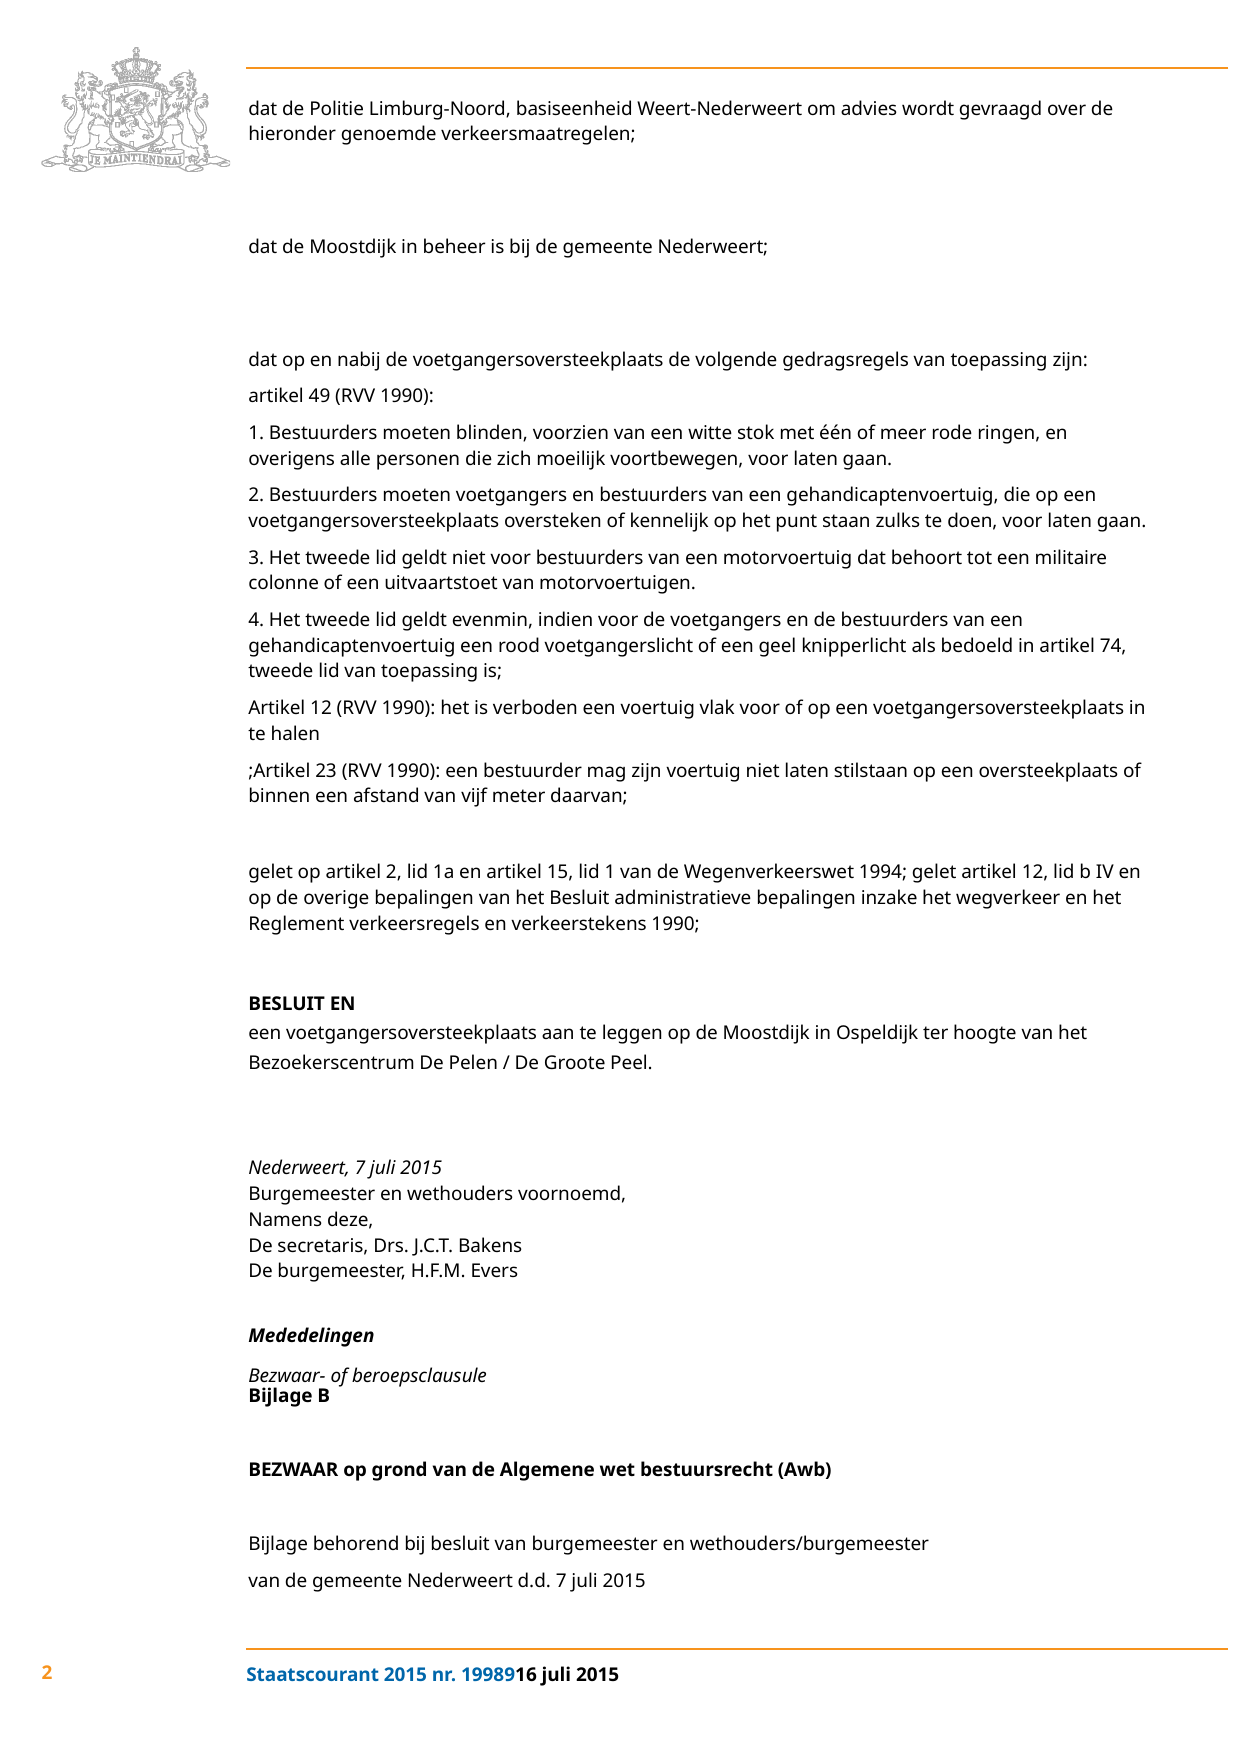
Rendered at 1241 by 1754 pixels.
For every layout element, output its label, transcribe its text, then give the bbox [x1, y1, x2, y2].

text gelet op artikel 2, lid 1a en artikel 15, lid 1 van de Wegenverkeerswet 1994; gelet artikel 12, lid b IV en op de overige bepalingen van het Besluit administratieve bepalingen inzake het wegverkeer en het Reglement verkeersregels en verkeerstekens 1990; [248, 858, 1152, 936]
text De burgemeester, H.F.M. Evers [248, 1257, 1152, 1283]
text dat de Politie Limburg-Noord, basiseenheid Weert-Nederweert om advies wordt gevraagd over de hieronder genoemde verkeersmaatregelen; [248, 95, 1152, 146]
picture [41, 47, 231, 172]
text Burgemeester en wethouders voornoemd, [248, 1180, 1152, 1206]
text Artikel 12 (RVV 1990): het is verboden een voertuig vlak voor of op een voetgangersoversteekplaats in te halen [248, 694, 1152, 746]
text 1. Bestuurders moeten blinden, voorzien van een witte stok met één of meer rode ringen, en overigens alle personen die zich moeilijk voortbewegen, voor laten gaan. [248, 419, 1152, 471]
text Nederweert, 7 juli 2015 [248, 1154, 1152, 1180]
text dat op en nabij de voetgangersoversteekplaats de volgende gedragsregels van toepassing zijn: [248, 346, 1152, 371]
text dat de Moostdijk in beheer is bij de gemeente Nederweert; [248, 233, 1152, 259]
text 2. Bestuurders moeten voetgangers en bestuurders van een gehandicaptenvoertuig, die op een voetgangersoversteekplaats oversteken of kennelijk op het punt staan zulks te doen, voor laten gaan. [248, 481, 1152, 533]
text BEZWAAR op grond van de Algemene wet bestuursrecht (Awb) [248, 1461, 1152, 1481]
text Mededelingen [248, 1322, 1152, 1348]
text ;Artikel 23 (RVV 1990): een bestuurder mag zijn voertuig niet laten stilstaan op een oversteekplaats of binnen een afstand van vijf meter daarvan; [248, 757, 1152, 808]
text De secretaris, Drs. J.C.T. Bakens [248, 1232, 1152, 1257]
text Bezwaar- of beroepsclausule [248, 1362, 1152, 1387]
text van de gemeente Nederweert d.d. 7 juli 2015 [248, 1572, 1152, 1592]
text een voetgangersoversteekplaats aan te leggen op de Moostdijk in Ospeldijk ter hoogte van het Bezoekerscentrum De Pelen / De Groote Peel. [248, 1019, 1152, 1074]
text Namens deze, [248, 1206, 1152, 1232]
text 3. Het tweede lid geldt niet voor bestuurders van een motorvoertuig dat behoort tot een militaire colonne of een uitvaartstoet van motorvoertuigen. [248, 544, 1152, 595]
text artikel 49 (RVV 1990): [248, 382, 1152, 408]
text 4. Het tweede lid geldt evenmin, indien voor de voetgangers en de bestuurders van een gehandicaptenvoertuig een rood voetgangerslicht of een geel knipperlicht als bedoeld in artikel 74, tweede lid van toepassing is; [248, 606, 1152, 683]
text BESLUIT EN [248, 990, 1152, 1015]
text Bijlage behorend bij besluit van burgemeester en wethouders/burgemeester [248, 1535, 1152, 1555]
text Bijlage B [248, 1387, 1152, 1407]
